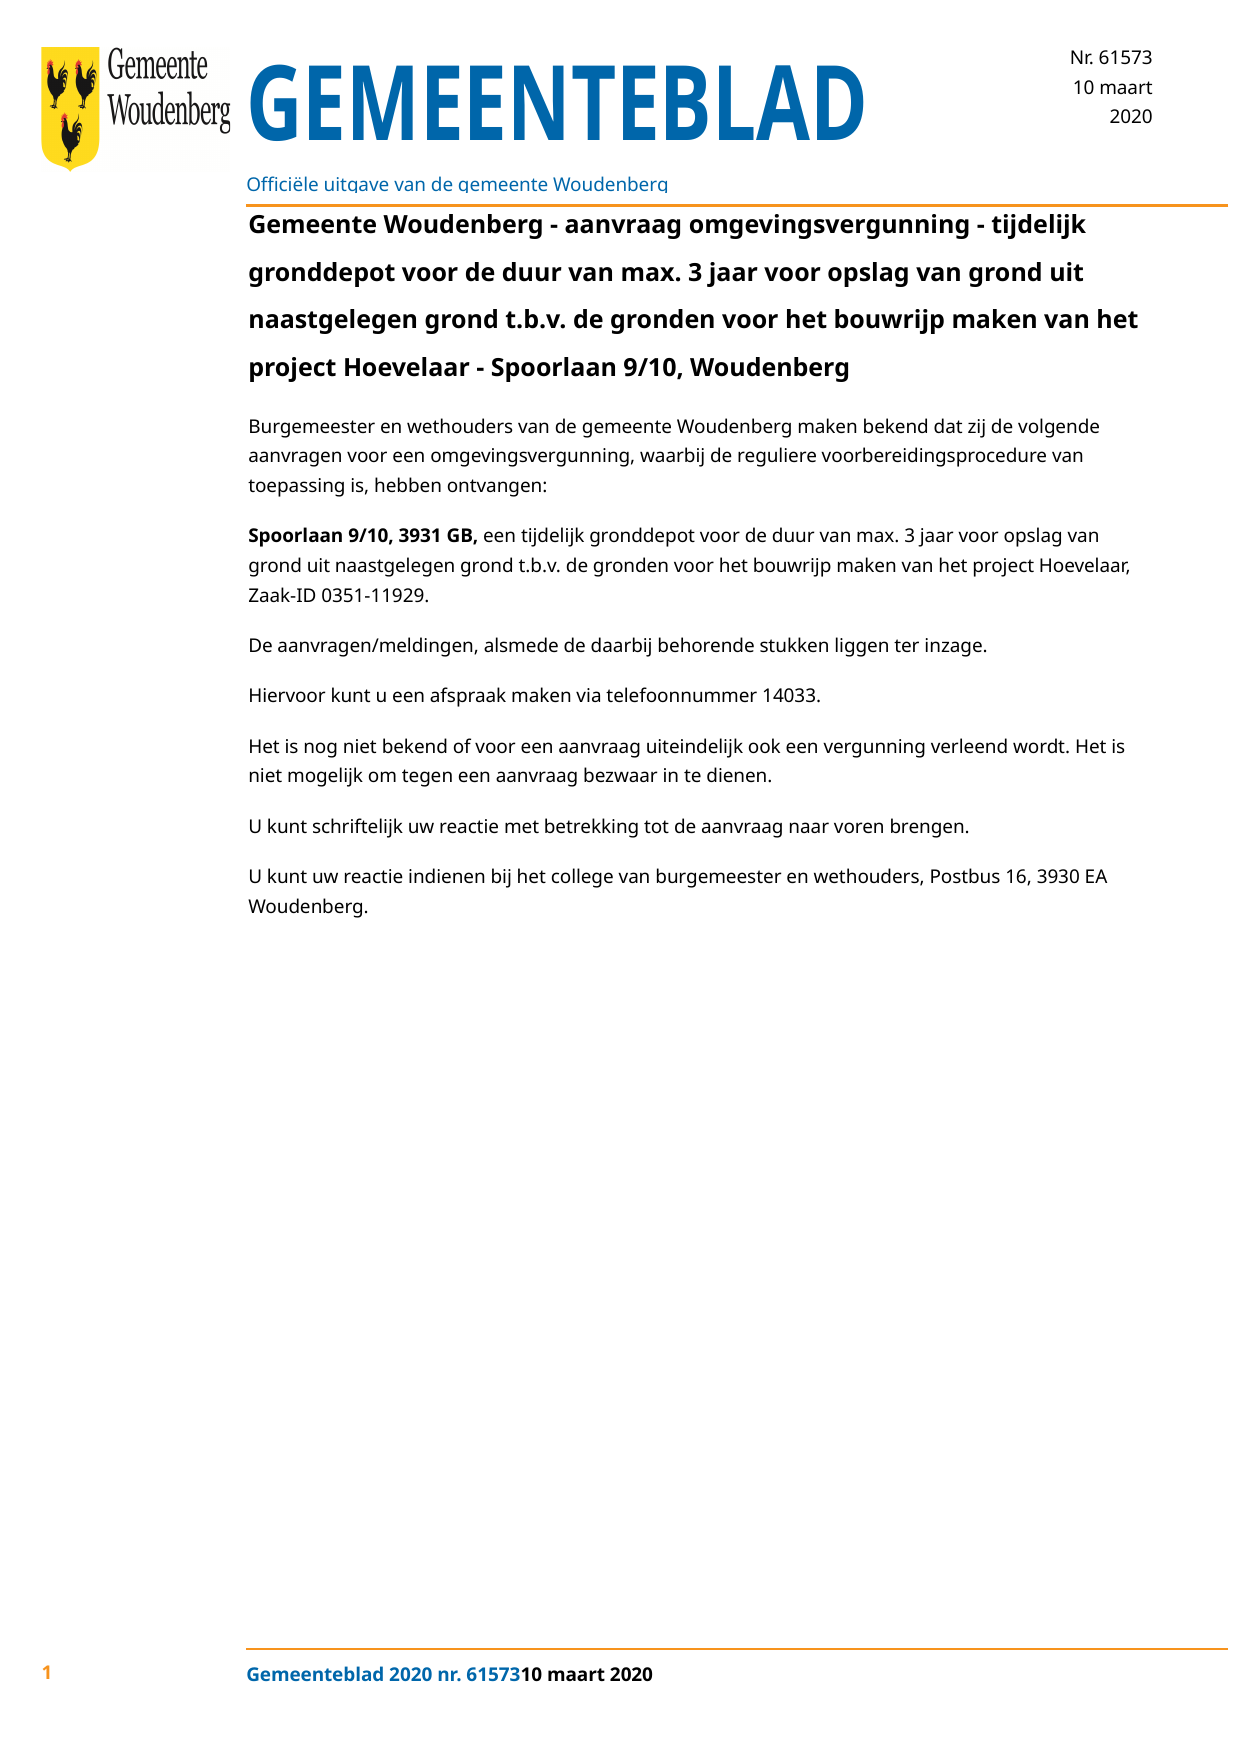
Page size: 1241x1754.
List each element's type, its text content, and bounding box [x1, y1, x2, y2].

text Spoorlaan 9/10, 3931 GB, een tijdelijk gronddepot voor de duur van max. 3 jaar voor opslag van grond uit naastgelegen grond t.b.v. de gronden voor het bouwrijp maken van het project Hoevelaar, Zaak-ID 0351-11929. [248, 523, 1152, 608]
text Burgemeester en wethouders van de gemeente Woudenberg maken bekend dat zij de volgende aanvragen voor een omgevingsvergunning, waarbij de reguliere voorbereidingsprocedure van toepassing is, hebben ontvangen: [248, 413, 1152, 498]
text U kunt schriftelijk uw reactie met betrekking tot de aanvraag naar voren brengen. [248, 813, 1152, 839]
text De aanvragen/meldingen, alsmede de daarbij behorende stukken liggen ter inzage. [248, 632, 1152, 658]
text U kunt uw reactie indienen bij het college van burgemeester en wethouders, Postbus 16, 3930 EA Woudenberg. [248, 863, 1152, 919]
text Gemeente Woudenberg - aanvraag omgevingsvergunning - tijdelijk gronddepot voor de duur van max. 3 jaar voor opslag van grond uit naastgelegen grond t.b.v. de gronden voor het bouwrijp maken van het project Hoevelaar - Spoorlaan 9/10, Woudenberg [248, 207, 1152, 384]
text Hiervoor kunt u een afspraak maken via telefoonnummer 14033. [248, 683, 1152, 708]
picture [41, 47, 231, 172]
text Het is nog niet bekend of voor een aanvraag uiteindelijk ook een vergunning verleend wordt. Het is niet mogelijk om tegen een aanvraag bezwaar in te dienen. [248, 733, 1152, 788]
